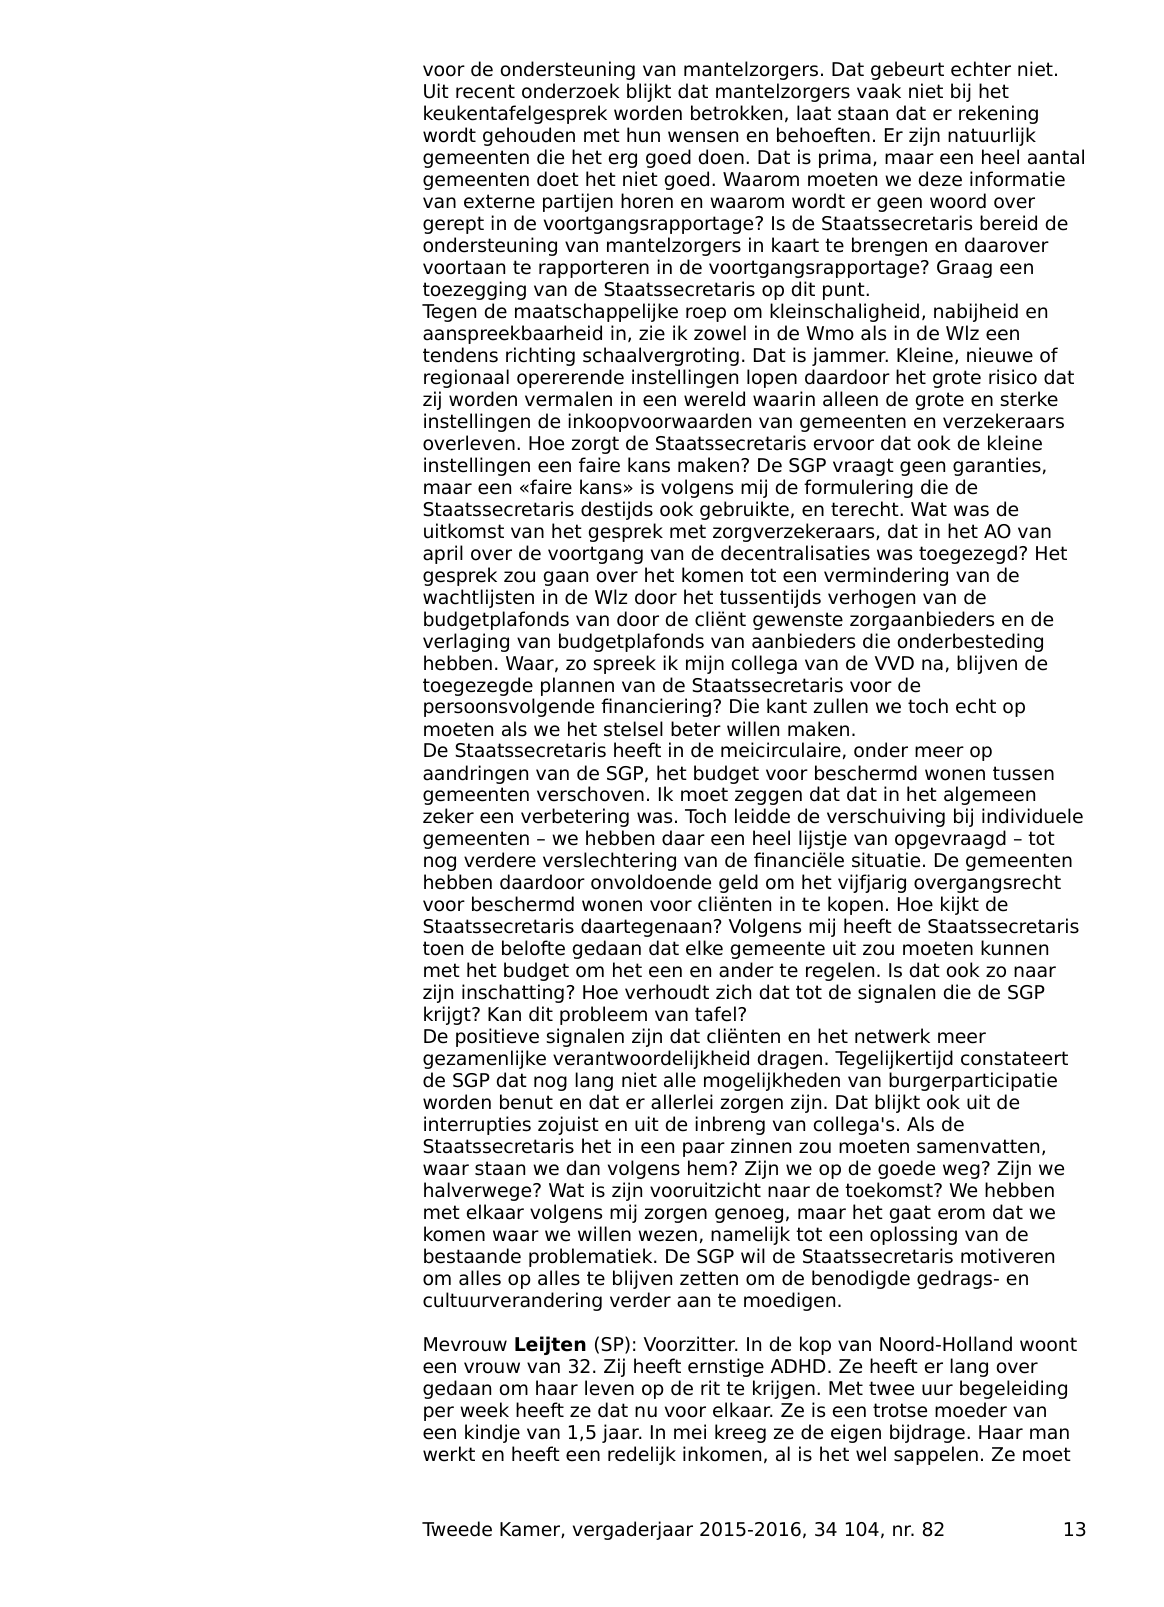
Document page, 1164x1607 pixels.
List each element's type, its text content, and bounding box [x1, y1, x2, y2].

text De positieve signalen zijn dat cliënten en het netwerk meer gezamenlijke verantwoordelijkheid dragen. Tegelijkertijd constateert de SGP dat nog lang niet alle mogelijkheden van burgerparticipatie worden benut en dat er allerlei zorgen zijn. Dat blijkt ook uit de interrupties zojuist en uit de inbreng van collega's. Als de Staatssecretaris het in een paar zinnen zou moeten samenvatten, waar staan we dan volgens hem? Zijn we op de goede weg? Zijn we halverwege? Wat is zijn vooruitzicht naar de toekomst? We hebben met elkaar volgens mij zorgen genoeg, maar het gaat erom dat we komen waar we willen wezen, namelijk tot een oplossing van de bestaande problematiek. De SGP wil de Staatssecretaris motiveren om alles op alles te blijven zetten om de benodigde gedrags- en cultuurverandering verder aan te moedigen. [422, 1026, 1087, 1312]
text Tegen de maatschappelijke roep om kleinschaligheid, nabijheid en aanspreekbaarheid in, zie ik zowel in de Wmo als in de Wlz een tendens richting schaalvergroting. Dat is jammer. Kleine, nieuwe of regionaal opererende instellingen lopen daardoor het grote risico dat zij worden vermalen in een wereld waarin alleen de grote en sterke instellingen de inkoopvoorwaarden van gemeenten en verzekeraars overleven. Hoe zorgt de Staatssecretaris ervoor dat ook de kleine instellingen een faire kans maken? De SGP vraagt geen garanties, maar een «faire kans» is volgens mij de formulering die de Staatssecretaris destijds ook gebruikte, en terecht. Wat was de uitkomst van het gesprek met zorgverzekeraars, dat in het AO van april over de voortgang van de decentralisaties was toegezegd? Het gesprek zou gaan over het komen tot een vermindering van de wachtlijsten in de Wlz door het tussentijds verhogen van de budgetplafonds van door de cliënt gewenste zorgaanbieders en de verlaging van budgetplafonds van aanbieders die onderbesteding hebben. Waar, zo spreek ik mijn collega van de VVD na, blijven de toegezegde plannen van de Staatssecretaris voor de persoonsvolgende financiering? Die kant zullen we toch echt op moeten als we het stelsel beter willen maken. [422, 301, 1087, 740]
text De Staatssecretaris heeft in de meicirculaire, onder meer op aandringen van de SGP, het budget voor beschermd wonen tussen gemeenten verschoven. Ik moet zeggen dat dat in het algemeen zeker een verbetering was. Toch leidde de verschuiving bij individuele gemeenten – we hebben daar een heel lijstje van opgevraagd – tot nog verdere verslechtering van de financiële situatie. De gemeenten hebben daardoor onvoldoende geld om het vijfjarig overgangsrecht voor beschermd wonen voor cliënten in te kopen. Hoe kijkt de Staatssecretaris daartegenaan? Volgens mij heeft de Staatssecretaris toen de belofte gedaan dat elke gemeente uit zou moeten kunnen met het budget om het een en ander te regelen. Is dat ook zo naar zijn inschatting? Hoe verhoudt zich dat tot de signalen die de SGP krijgt? Kan dit probleem van tafel? [422, 740, 1087, 1026]
text Mevrouw Leijten (SP): Voorzitter. In de kop van Noord-Holland woont een vrouw van 32. Zij heeft ernstige ADHD. Ze heeft er lang over gedaan om haar leven op de rit te krijgen. Met twee uur begeleiding per week heeft ze dat nu voor elkaar. Ze is een trotse moeder van een kindje van 1,5 jaar. In mei kreeg ze de eigen bijdrage. Haar man werkt en heeft een redelijk inkomen, al is het wel sappelen. Ze moet [422, 1334, 1087, 1466]
text voor de ondersteuning van mantelzorgers. Dat gebeurt echter niet. Uit recent onderzoek blijkt dat mantelzorgers vaak niet bij het keukentafelgesprek worden betrokken, laat staan dat er rekening wordt gehouden met hun wensen en behoeften. Er zijn natuurlijk gemeenten die het erg goed doen. Dat is prima, maar een heel aantal gemeenten doet het niet goed. Waarom moeten we deze informatie van externe partijen horen en waarom wordt er geen woord over gerept in de voortgangsrapportage? Is de Staatssecretaris bereid de ondersteuning van mantelzorgers in kaart te brengen en daarover voortaan te rapporteren in de voortgangsrapportage? Graag een toezegging van de Staatssecretaris op dit punt. [422, 59, 1087, 301]
